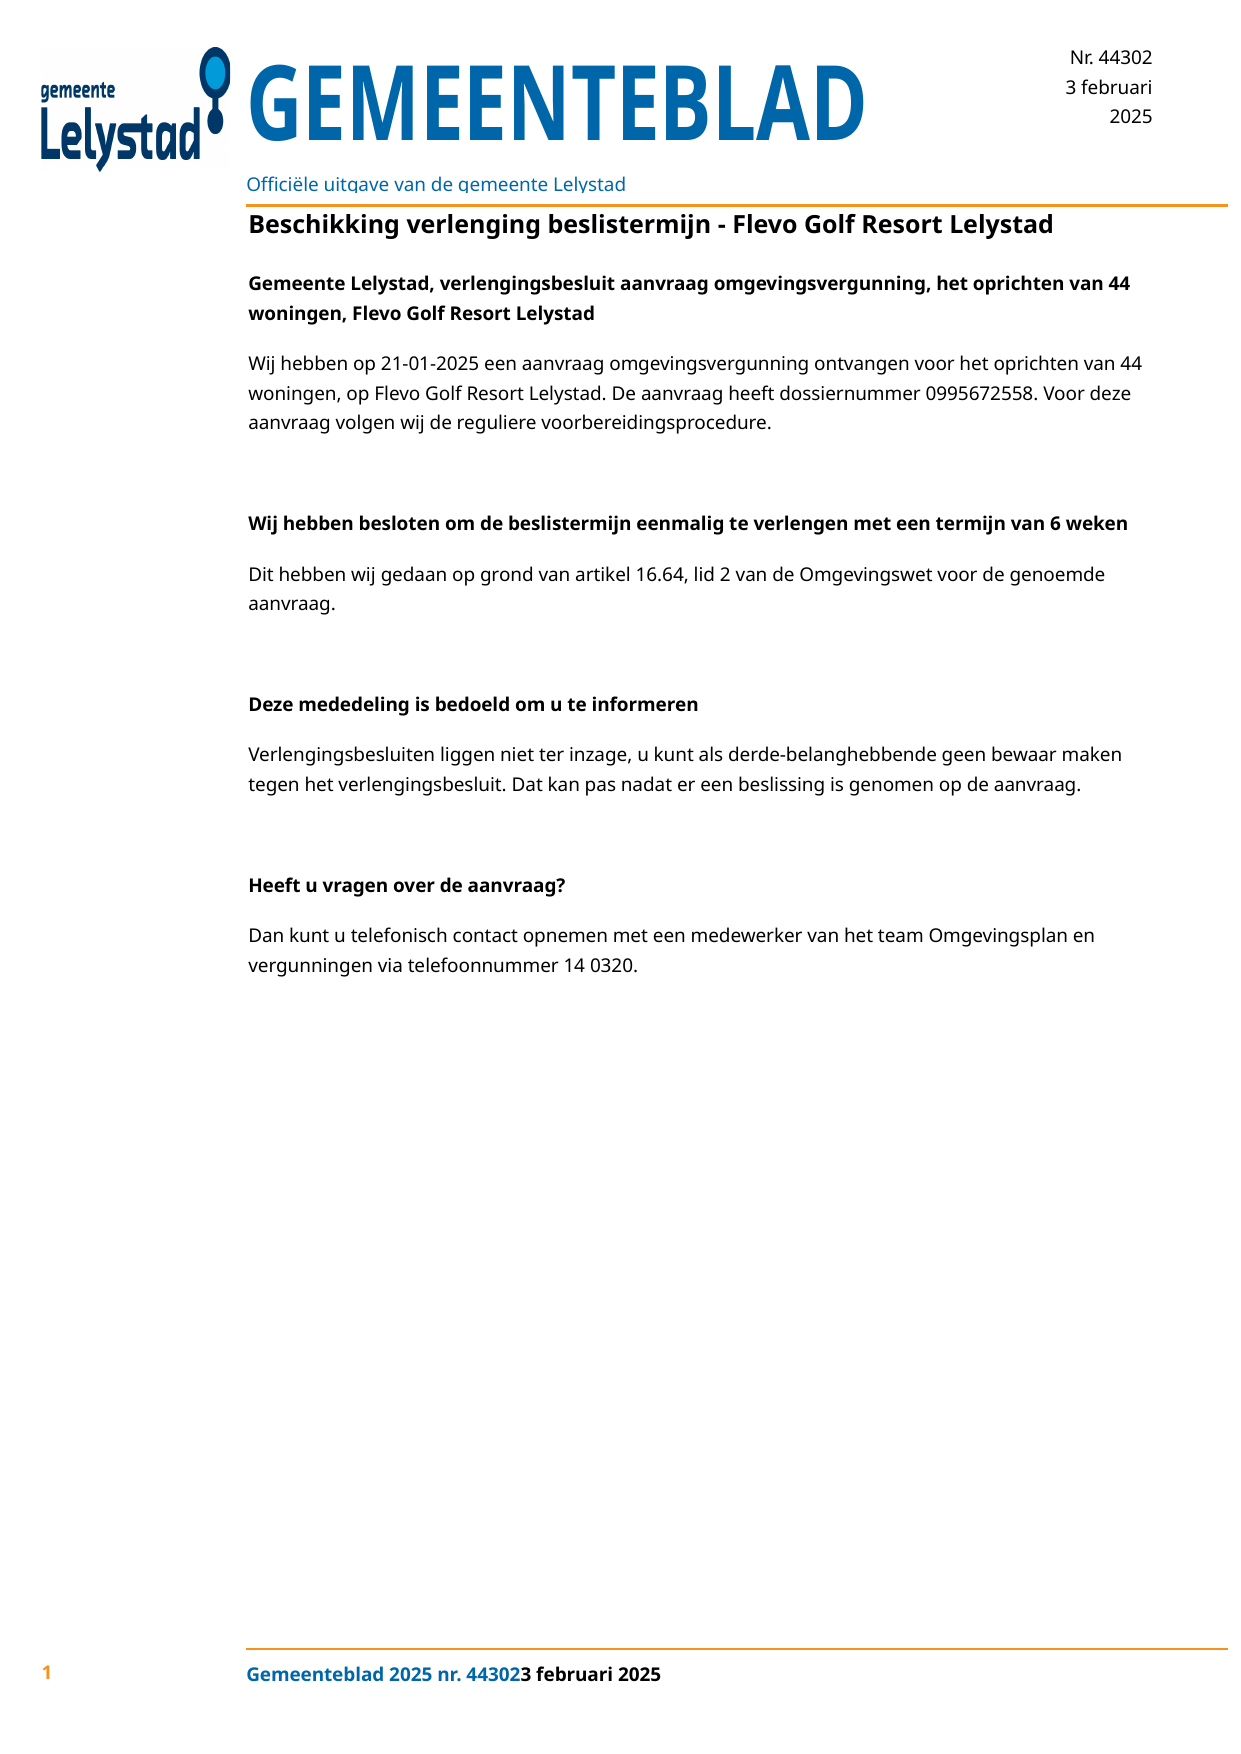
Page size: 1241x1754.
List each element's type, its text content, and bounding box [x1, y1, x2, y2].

text Dan kunt u telefonisch contact opnemen met een medewerker van het team Omgevingsplan en vergunningen via telefoonnummer 14 0320. [248, 922, 1152, 978]
text Dit hebben wij gedaan op grond van artikel 16.64, lid 2 van de Omgevingswet voor de genoemde aanvraag. [248, 561, 1152, 616]
text Deze mededeling is bedoeld om u te informeren [248, 691, 1152, 717]
text Beschikking verlenging beslistermijn - Flevo Golf Resort Lelystad [248, 207, 1152, 241]
text Verlengingsbesluiten liggen niet ter inzage, u kunt als derde-belanghebbende geen bewaar maken tegen het verlengingsbesluit. Dat kan pas nadat er een beslissing is genomen op de aanvraag. [248, 742, 1152, 797]
picture [41, 47, 231, 172]
text Gemeente Lelystad, verlengingsbesluit aanvraag omgevingsvergunning, het oprichten van 44 woningen, Flevo Golf Resort Lelystad [248, 270, 1152, 326]
text Wij hebben op 21-01-2025 een aanvraag omgevingsvergunning ontvangen voor het oprichten van 44 woningen, op Flevo Golf Resort Lelystad. De aanvraag heeft dossiernummer 0995672558. Voor deze aanvraag volgen wij de reguliere voorbereidingsprocedure. [248, 350, 1152, 435]
text Heeft u vragen over de aanvraag? [248, 872, 1152, 898]
text Wij hebben besloten om de beslistermijn eenmalig te verlengen met een termijn van 6 weken [248, 510, 1152, 536]
